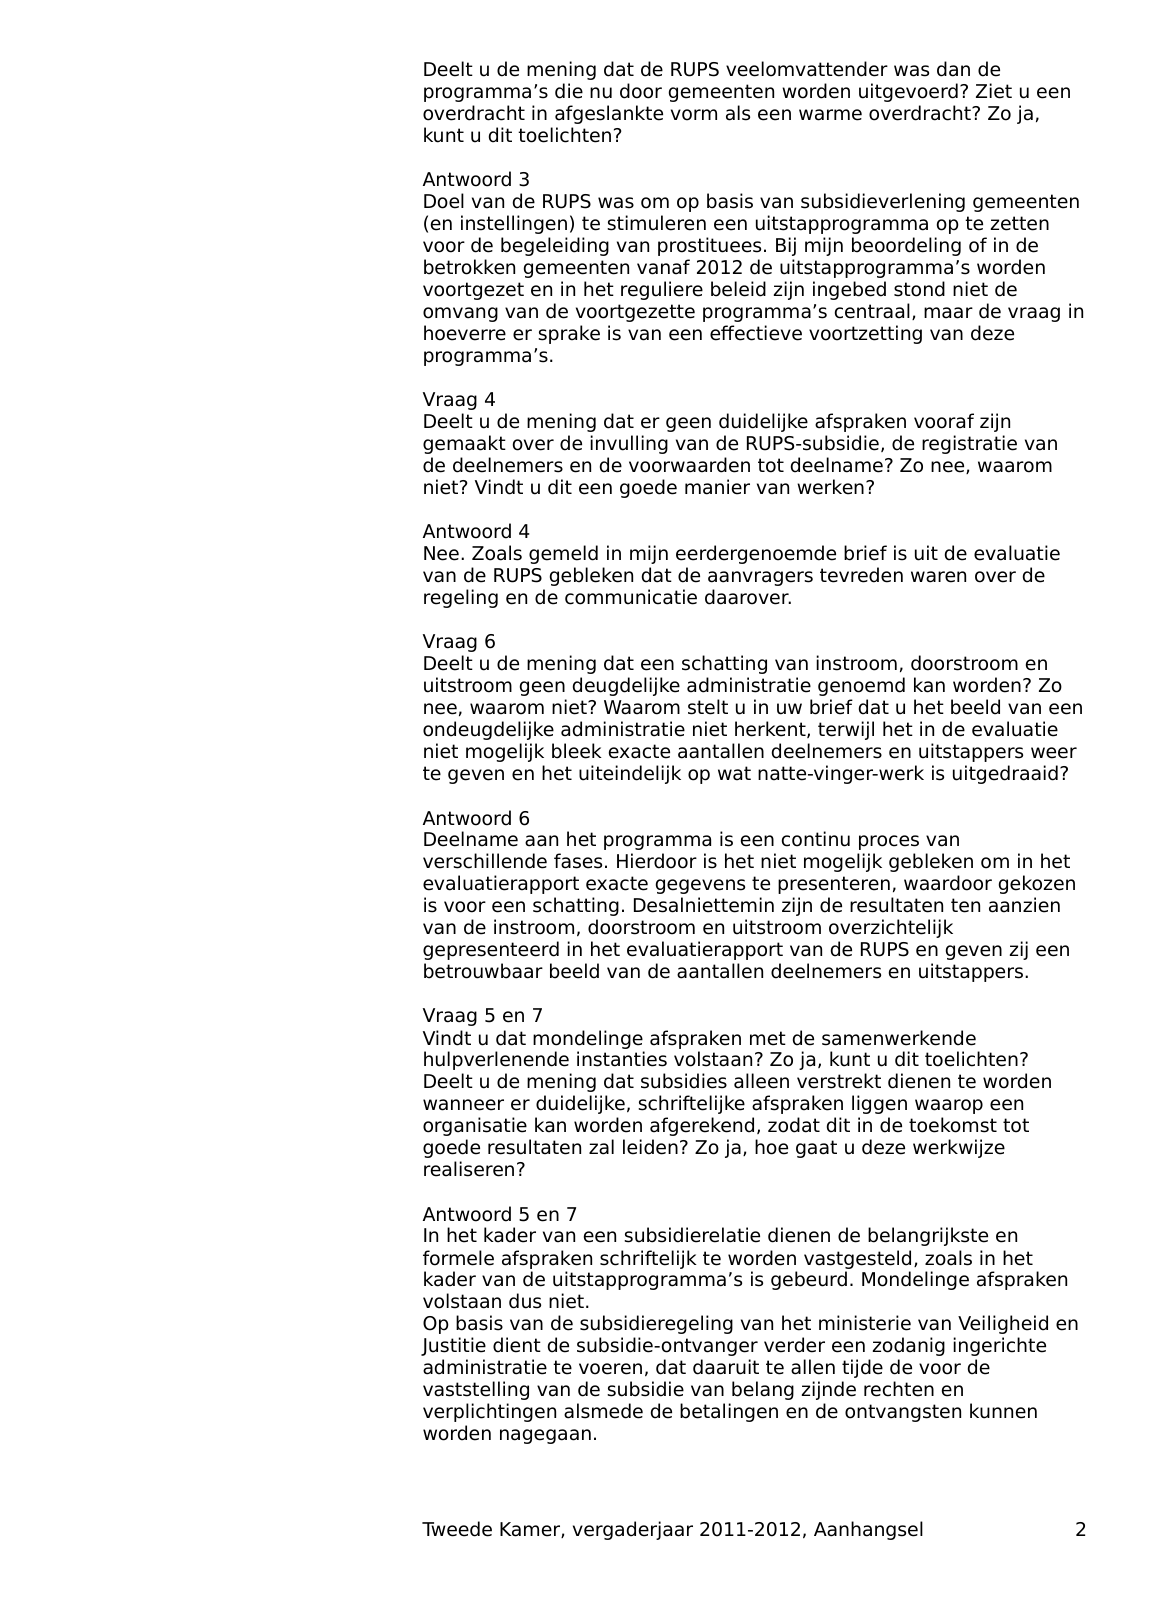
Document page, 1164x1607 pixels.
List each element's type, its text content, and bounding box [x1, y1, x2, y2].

text Deelt u de mening dat een schatting van instroom, doorstroom en uitstroom geen deugdelijke administratie genoemd kan worden? Zo nee, waarom niet? Waarom stelt u in uw brief dat u het beeld van een ondeugdelijke administratie niet herkent, terwijl het in de evaluatie niet mogelijk bleek exacte aantallen deelnemers en uitstappers weer te geven en het uiteindelijk op wat natte-vinger-werk is uitgedraaid? [422, 653, 1087, 785]
text In het kader van een subsidierelatie dienen de belangrijkste en formele afspraken schriftelijk te worden vastgesteld, zoals in het kader van de uitstapprogramma’s is gebeurd. Mondelinge afspraken volstaan dus niet. [422, 1225, 1087, 1313]
text Antwoord 5 en 7 [422, 1203, 1087, 1225]
text Vraag 6 [422, 631, 1087, 653]
text Antwoord 4 [422, 521, 1087, 543]
text Antwoord 3 [422, 169, 1087, 191]
text Vraag 5 en 7 [422, 1005, 1087, 1027]
text Doel van de RUPS was om op basis van subsidieverlening gemeenten (en instellingen) te stimuleren een uitstapprogramma op te zetten voor de begeleiding van prostituees. Bij mijn beoordeling of in de betrokken gemeenten vanaf 2012 de uitstapprogramma’s worden voortgezet en in het reguliere beleid zijn ingebed stond niet de omvang van de voortgezette programma’s centraal, maar de vraag in hoeverre er sprake is van een effectieve voortzetting van deze programma’s. [422, 191, 1087, 367]
text Antwoord 6 [422, 807, 1087, 829]
text Op basis van de subsidieregeling van het ministerie van Veiligheid en Justitie dient de subsidie-ontvanger verder een zodanig ingerichte administratie te voeren, dat daaruit te allen tijde de voor de vaststelling van de subsidie van belang zijnde rechten en verplichtingen alsmede de betalingen en de ontvangsten kunnen worden nagegaan. [422, 1313, 1087, 1445]
text Deelt u de mening dat de RUPS veelomvattender was dan de programma’s die nu door gemeenten worden uitgevoerd? Ziet u een overdracht in afgeslankte vorm als een warme overdracht? Zo ja, kunt u dit toelichten? [422, 59, 1087, 147]
text Deelname aan het programma is een continu proces van verschillende fases. Hierdoor is het niet mogelijk gebleken om in het evaluatierapport exacte gegevens te presenteren, waardoor gekozen is voor een schatting. Desalniettemin zijn de resultaten ten aanzien van de instroom, doorstroom en uitstroom overzichtelijk gepresenteerd in het evaluatierapport van de RUPS en geven zij een betrouwbaar beeld van de aantallen deelnemers en uitstappers. [422, 829, 1087, 983]
text Vindt u dat mondelinge afspraken met de samenwerkende hulpverlenende instanties volstaan? Zo ja, kunt u dit toelichten? [422, 1027, 1087, 1071]
text Deelt u de mening dat subsidies alleen verstrekt dienen te worden wanneer er duidelijke, schriftelijke afspraken liggen waarop een organisatie kan worden afgerekend, zodat dit in de toekomst tot goede resultaten zal leiden? Zo ja, hoe gaat u deze werkwijze realiseren? [422, 1071, 1087, 1181]
text Vraag 4 [422, 389, 1087, 411]
text Deelt u de mening dat er geen duidelijke afspraken vooraf zijn gemaakt over de invulling van de RUPS-subsidie, de registratie van de deelnemers en de voorwaarden tot deelname? Zo nee, waarom niet? Vindt u dit een goede manier van werken? [422, 411, 1087, 499]
text Nee. Zoals gemeld in mijn eerdergenoemde brief is uit de evaluatie van de RUPS gebleken dat de aanvragers tevreden waren over de regeling en de communicatie daarover. [422, 543, 1087, 609]
